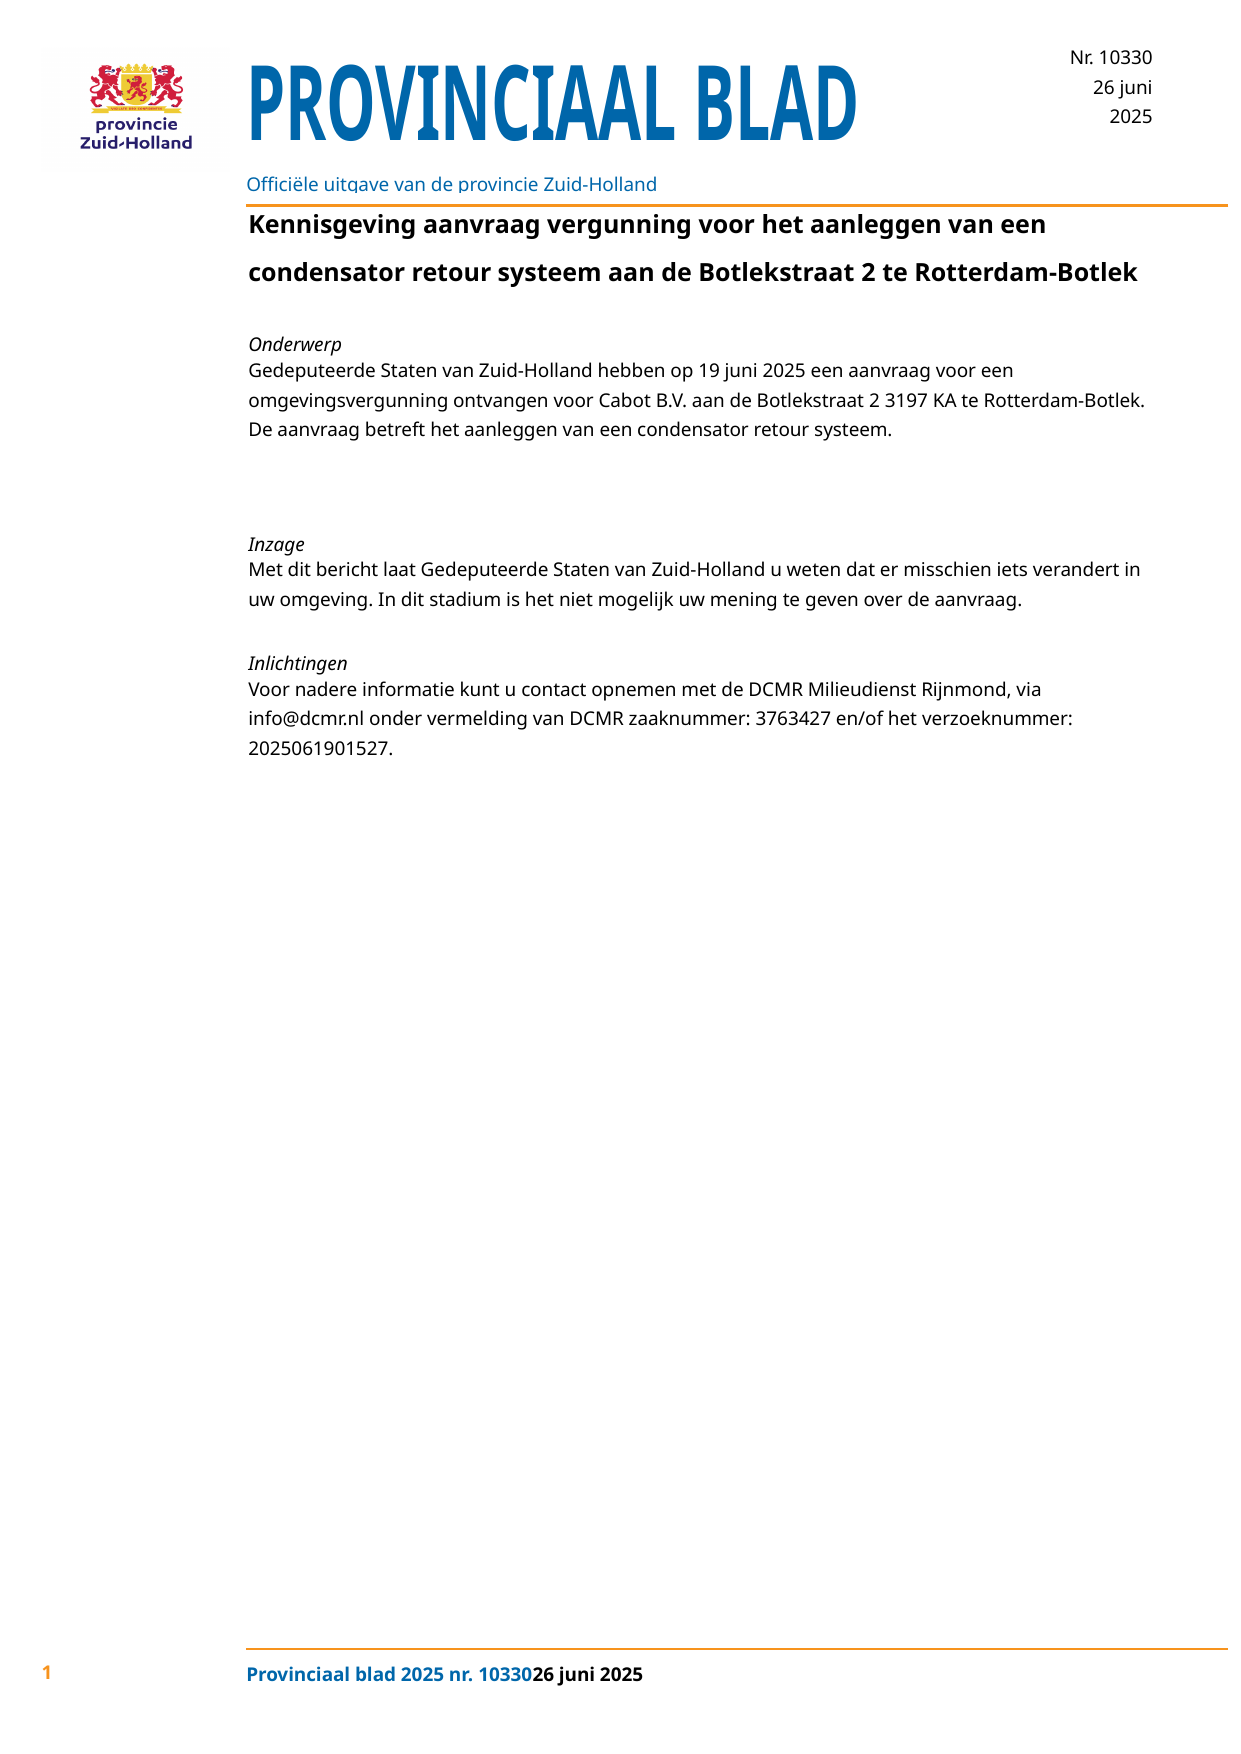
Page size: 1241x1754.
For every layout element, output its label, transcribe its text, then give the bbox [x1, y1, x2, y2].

picture [41, 47, 231, 172]
text Onderwerp [248, 331, 1152, 357]
text Voor nadere informatie kunt u contact opnemen met de DCMR Milieudienst Rijnmond, via info@dcmr.nl onder vermelding van DCMR zaaknummer: 3763427 en/of het verzoeknummer: 2025061901527. [248, 676, 1152, 761]
text Met dit bericht laat Gedeputeerde Staten van Zuid-Holland u weten dat er misschien iets verandert in uw omgeving. In dit stadium is het niet mogelijk uw mening te geven over de aanvraag. [248, 556, 1152, 612]
text Inlichtingen [248, 650, 1152, 676]
text Kennisgeving aanvraag vergunning voor het aanleggen van een condensator retour systeem aan de Botlekstraat 2 te Rotterdam-Botlek [248, 207, 1152, 288]
text Gedeputeerde Staten van Zuid-Holland hebben op 19 juni 2025 een aanvraag voor een omgevingsvergunning ontvangen voor Cabot B.V. aan de Botlekstraat 2 3197 KA te Rotterdam-Botlek. De aanvraag betreft het aanleggen van een condensator retour systeem. [248, 357, 1152, 442]
text Inzage [248, 531, 1152, 556]
